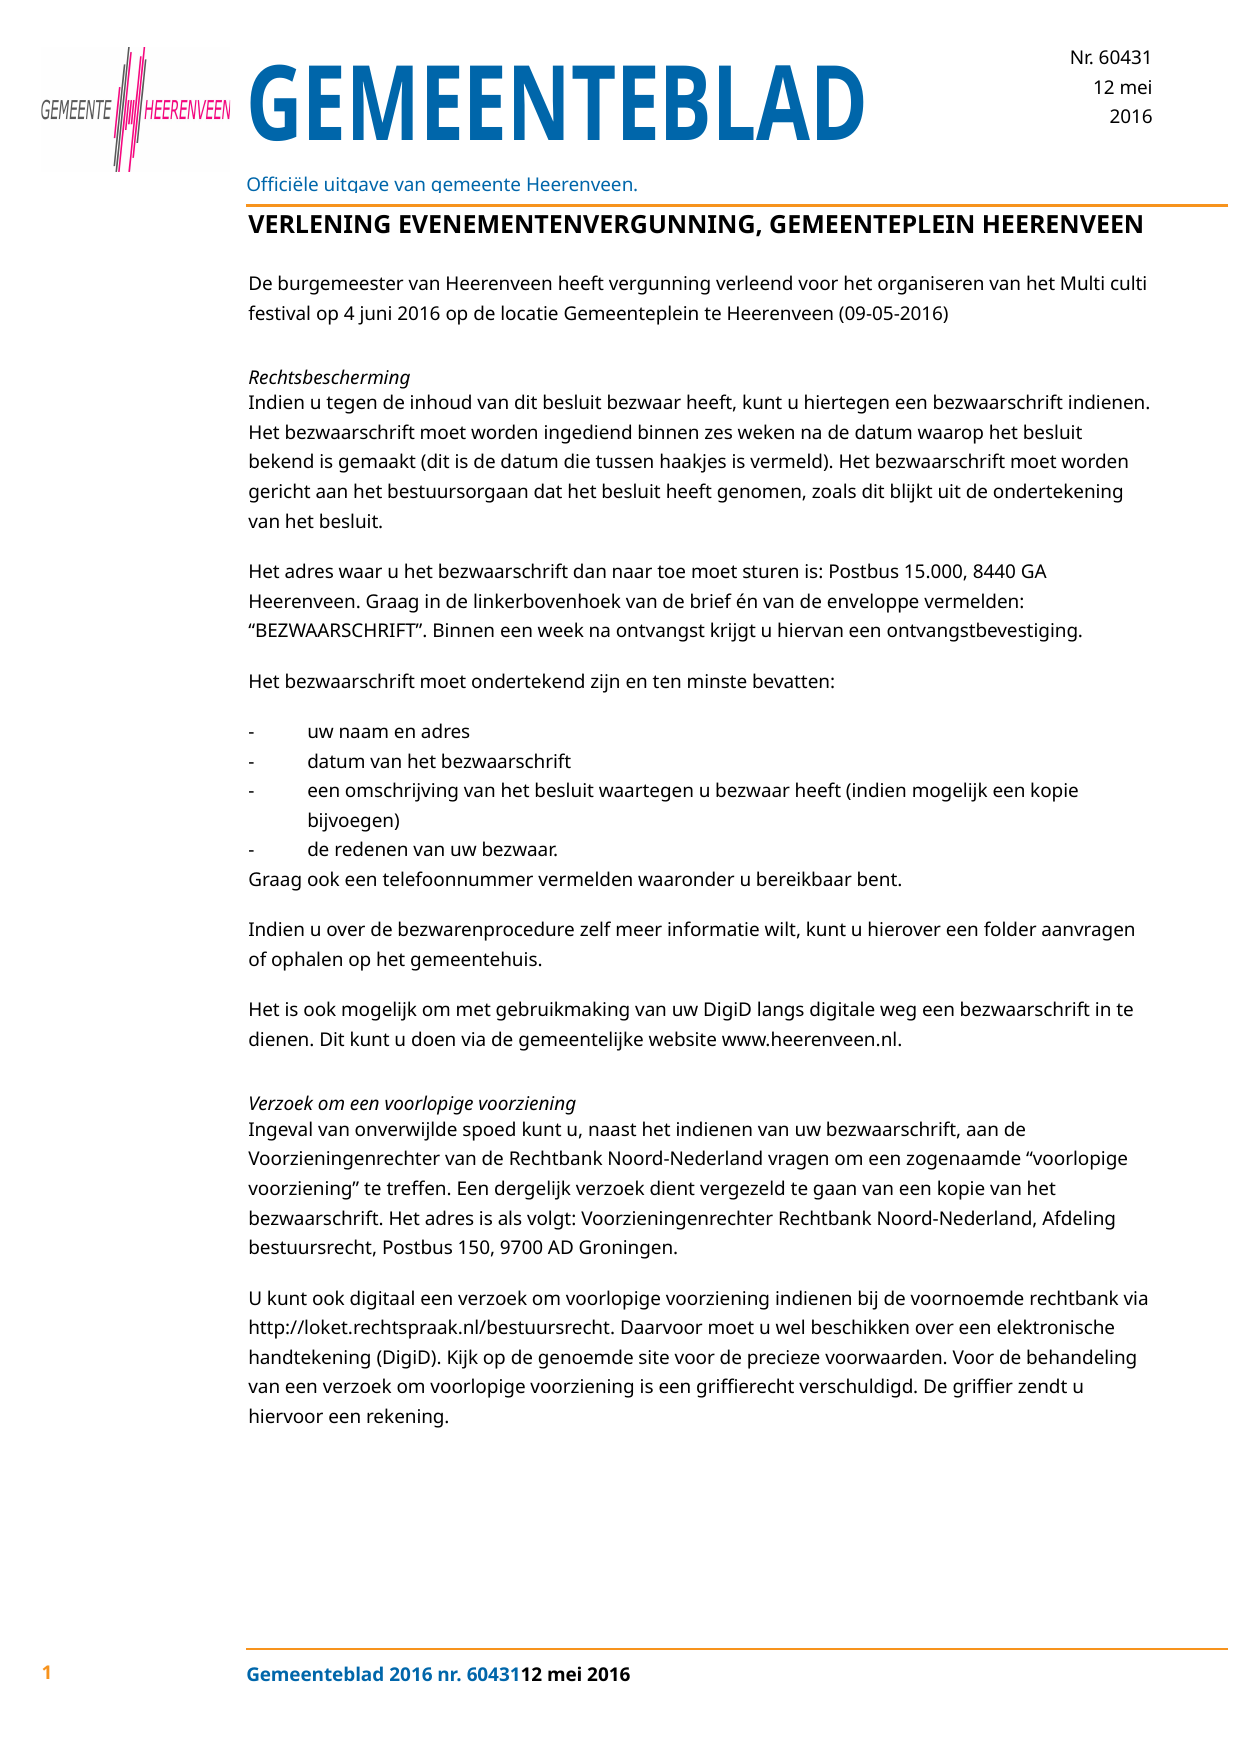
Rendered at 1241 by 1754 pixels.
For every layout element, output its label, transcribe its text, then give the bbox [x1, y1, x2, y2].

list de redenen van uw bezwaar. [248, 837, 1152, 862]
text VERLENING EVENEMENTENVERGUNNING, GEMEENTEPLEIN HEERENVEEN [248, 207, 1152, 241]
picture [41, 47, 231, 172]
text Het is ook mogelijk om met gebruikmaking van uw DigiD langs digitale weg een bezwaarschrift in te dienen. Dit kunt u doen via de gemeentelijke website www.heerenveen.nl. [248, 997, 1152, 1052]
text Graag ook een telefoonnummer vermelden waaronder u bereikbaar bent. [248, 866, 1152, 892]
text Ingeval van onverwijlde spoed kunt u, naast het indienen van uw bezwaarschrift, aan de Voorzieningenrechter van de Rechtbank Noord-Nederland vragen om een zogenaamde “voorlopige voorziening” te treffen. Een dergelijk verzoek dient vergezeld te gaan van een kopie van het bezwaarschrift. Het adres is als volgt: Voorzieningenrechter Rechtbank Noord-Nederland, Afdeling bestuursrecht, Postbus 150, 9700 AD Groningen. [248, 1116, 1152, 1260]
text Het bezwaarschrift moet ondertekend zijn en ten minste bevatten: [248, 668, 1152, 694]
text De burgemeester van Heerenveen heeft vergunning verleend voor het organiseren van het Multi culti festival op 4 juni 2016 op de locatie Gemeenteplein te Heerenveen (09-05-2016) [248, 270, 1152, 326]
text Rechtsbescherming [248, 364, 1152, 389]
text U kunt ook digitaal een verzoek om voorlopige voorziening indienen bij de voornoemde rechtbank via http://loket.rechtspraak.nl/bestuursrecht. Daarvoor moet u wel beschikken over een elektronische handtekening (DigiD). Kijk op de genoemde site voor de precieze voorwaarden. Voor de behandeling van een verzoek om voorlopige voorziening is een griffierecht verschuldigd. De griffier zendt u hiervoor een rekening. [248, 1285, 1152, 1429]
list een omschrijving van het besluit waartegen u bezwaar heeft (indien mogelijk een kopie bijvoegen) [248, 777, 1152, 833]
list uw naam en adres [248, 718, 1152, 744]
text Indien u tegen de inhoud van dit besluit bezwaar heeft, kunt u hiertegen een bezwaarschrift indienen. Het bezwaarschrift moet worden ingediend binnen zes weken na de datum waarop het besluit bekend is gemaakt (dit is de datum die tussen haakjes is vermeld). Het bezwaarschrift moet worden gericht aan het bestuursorgaan dat het besluit heeft genomen, zoals dit blijkt uit de ondertekening van het besluit. [248, 389, 1152, 534]
text Indien u over de bezwarenprocedure zelf meer informatie wilt, kunt u hierover een folder aanvragen of ophalen op het gemeentehuis. [248, 917, 1152, 972]
text Het adres waar u het bezwaarschrift dan naar toe moet sturen is: Postbus 15.000, 8440 GA Heerenveen. Graag in de linkerbovenhoek van de brief én van de enveloppe vermelden: “BEZWAARSCHRIFT”. Binnen een week na ontvangst krijgt u hiervan een ontvangstbevestiging. [248, 558, 1152, 643]
text Verzoek om een voorlopige voorziening [248, 1090, 1152, 1116]
list datum van het bezwaarschrift [248, 748, 1152, 774]
